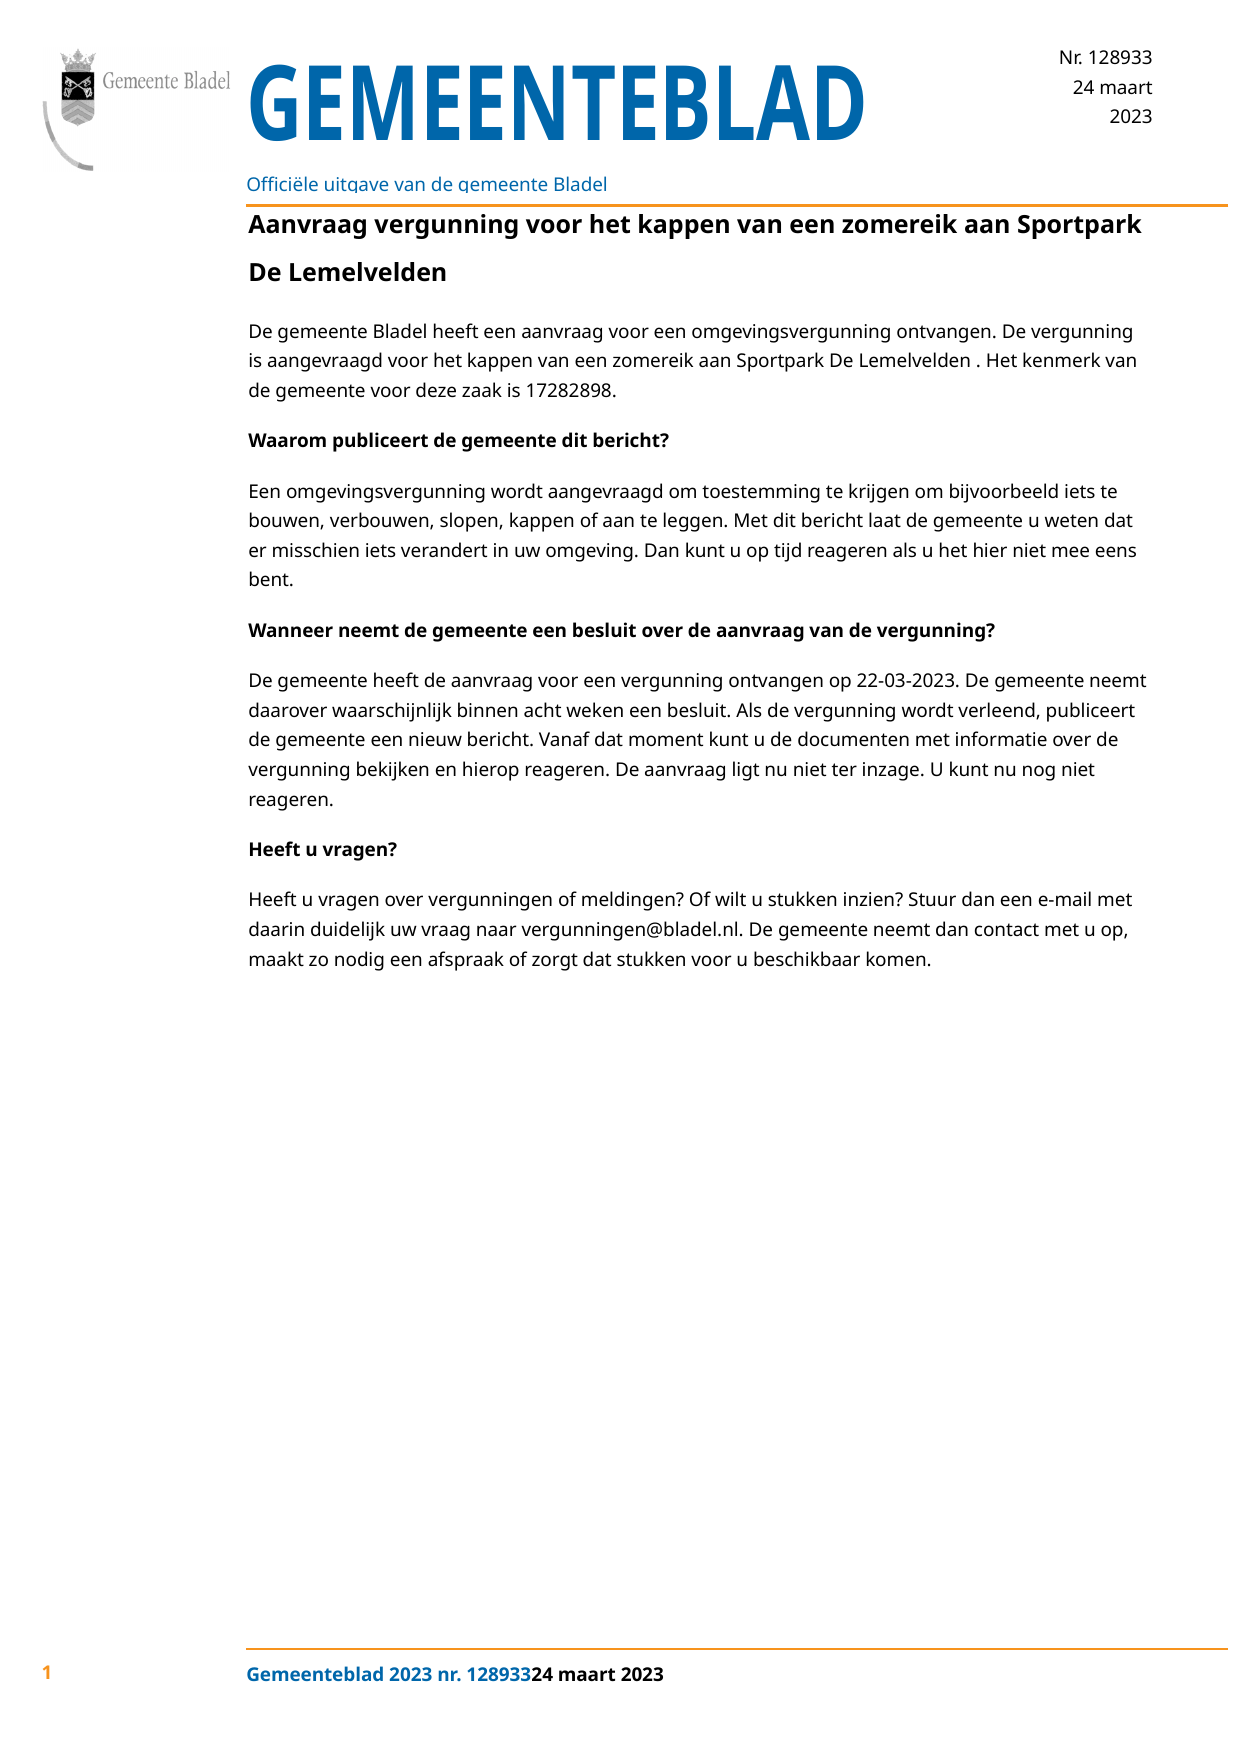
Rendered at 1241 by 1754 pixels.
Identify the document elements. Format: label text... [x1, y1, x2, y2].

text Wanneer neemt de gemeente een besluit over de aanvraag van de vergunning? [248, 617, 1152, 643]
text Heeft u vragen over vergunningen of meldingen? Of wilt u stukken inzien? Stuur dan een e-mail met daarin duidelijk uw vraag naar vergunningen@bladel.nl. De gemeente neemt dan contact met u op, maakt zo nodig een afspraak of zorgt dat stukken voor u beschikbaar komen. [248, 887, 1152, 972]
picture [41, 47, 231, 172]
text De gemeente heeft de aanvraag voor een vergunning ontvangen op 22-03-2023. De gemeente neemt daarover waarschijnlijk binnen acht weken een besluit. Als de vergunning wordt verleend, publiceert de gemeente een nieuw bericht. Vanaf dat moment kunt u de documenten met informatie over de vergunning bekijken en hierop reageren. De aanvraag ligt nu niet ter inzage. U kunt nu nog niet reageren. [248, 667, 1152, 812]
text Aanvraag vergunning voor het kappen van een zomereik aan Sportpark De Lemelvelden [248, 207, 1152, 288]
text Heeft u vragen? [248, 836, 1152, 862]
text Waarom publiceert de gemeente dit bericht? [248, 427, 1152, 453]
text De gemeente Bladel heeft een aanvraag voor een omgevingsvergunning ontvangen. De vergunning is aangevraagd voor het kappen van een zomereik aan Sportpark De Lemelvelden . Het kenmerk van de gemeente voor deze zaak is 17282898. [248, 318, 1152, 403]
text Een omgevingsvergunning wordt aangevraagd om toestemming te krijgen om bijvoorbeeld iets te bouwen, verbouwen, slopen, kappen of aan te leggen. Met dit bericht laat de gemeente u weten dat er misschien iets verandert in uw omgeving. Dan kunt u op tijd reageren als u het hier niet mee eens bent. [248, 478, 1152, 592]
